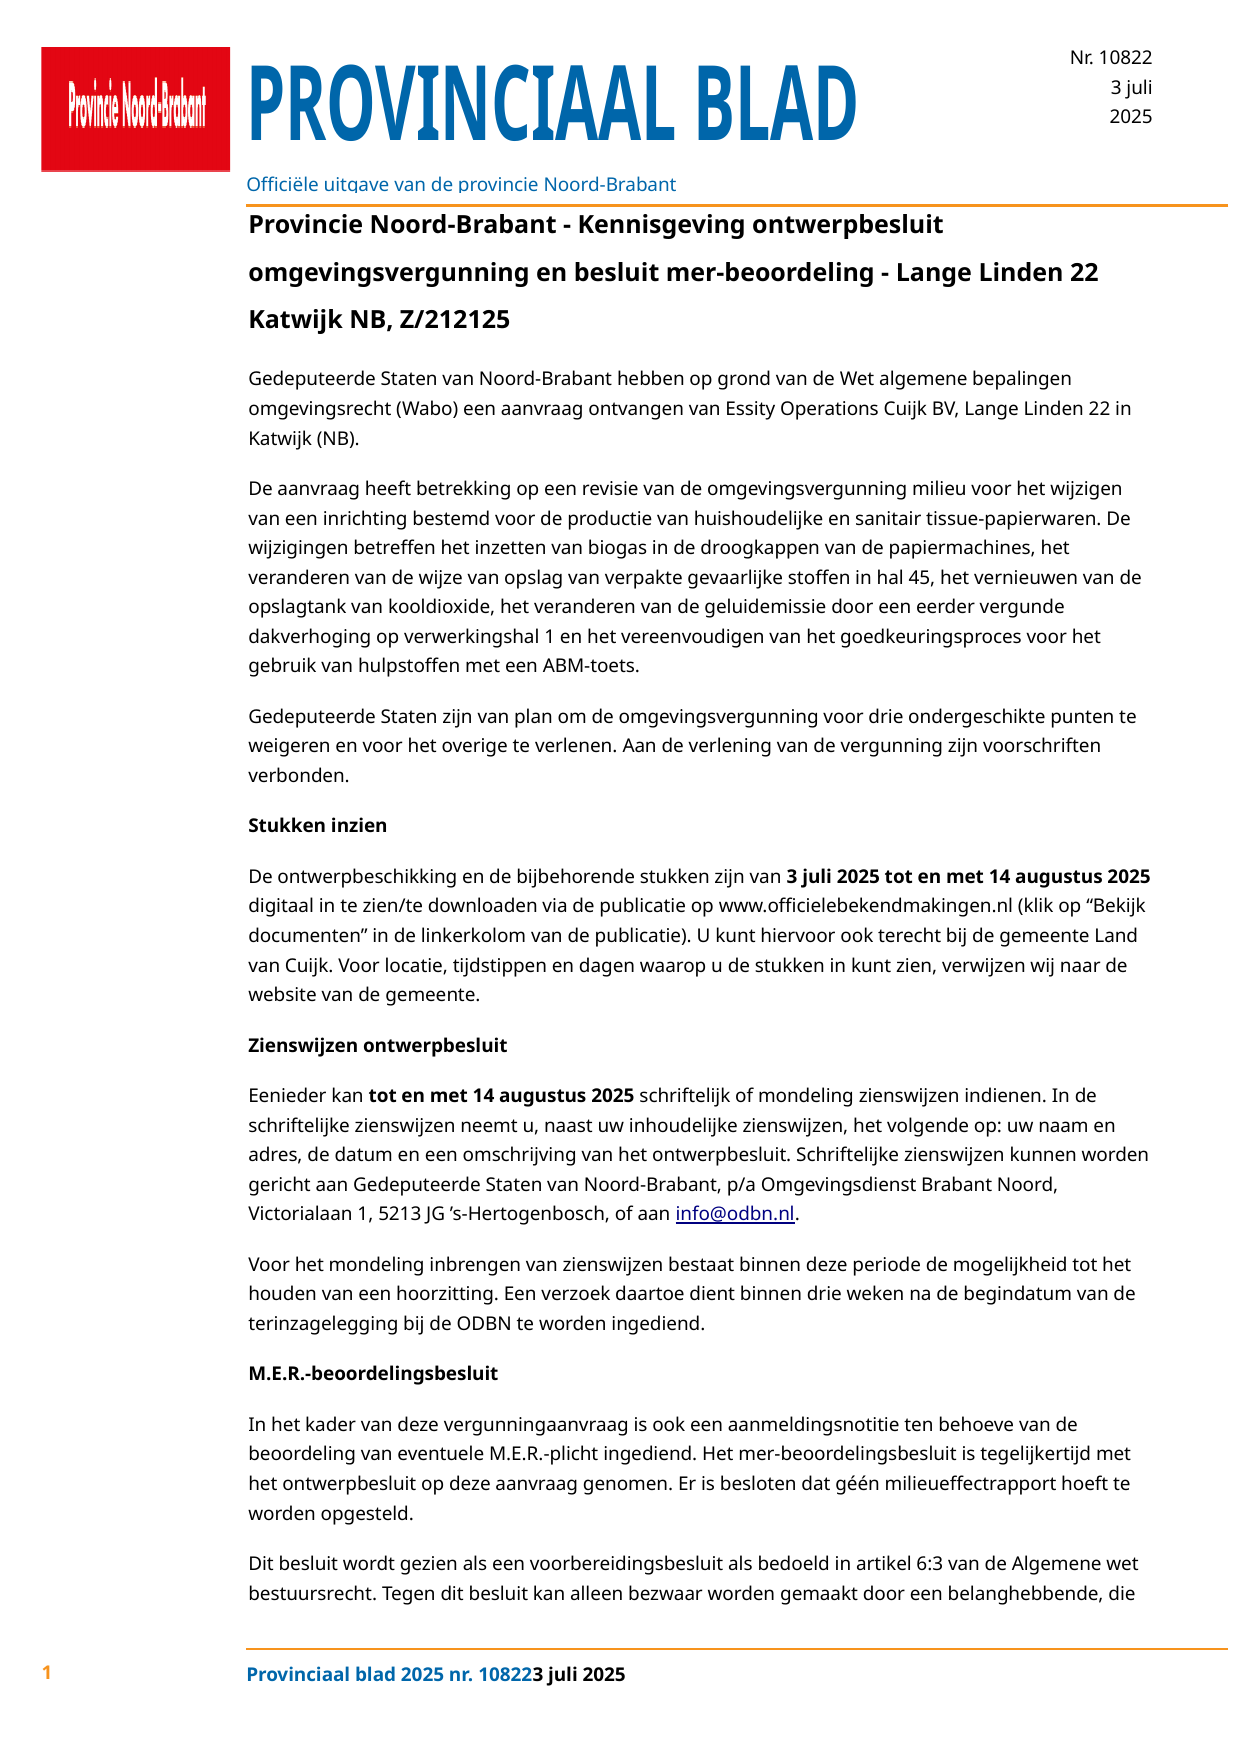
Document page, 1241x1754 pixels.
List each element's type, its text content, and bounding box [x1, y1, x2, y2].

text Gedeputeerde Staten zijn van plan om de omgevingsvergunning voor drie ondergeschikte punten te weigeren en voor het overige te verlenen. Aan de verlening van de vergunning zijn voorschriften verbonden. [248, 703, 1152, 788]
text De ontwerpbeschikking en de bijbehorende stukken zijn van 3 juli 2025 tot en met 14 augustus 2025 digitaal in te zien/te downloaden via de publicatie op www.officielebekendmakingen.nl (klik op “Bekijk documenten” in de linkerkolom van de publicatie). U kunt hiervoor ook terecht bij de gemeente Land van Cuijk. Voor locatie, tijdstippen en dagen waarop u de stukken in kunt zien, verwijzen wij naar de website van de gemeente. [248, 863, 1152, 1007]
text Provincie Noord-Brabant - Kennisgeving ontwerpbesluit omgevingsvergunning en besluit mer-beoordeling - Lange Linden 22 Katwijk NB, Z/212125 [248, 207, 1152, 336]
text Stukken inzien [248, 813, 1152, 838]
text In het kader van deze vergunningaanvraag is ook een aanmeldingsnotitie ten behoeve van de beoordeling van eventuele M.E.R.-plicht ingediend. Het mer-beoordelingsbesluit is tegelijkertijd met het ontwerpbesluit op deze aanvraag genomen. Er is besloten dat géén milieueffectrapport hoeft te worden opgesteld. [248, 1411, 1152, 1525]
text Voor het mondeling inbrengen van zienswijzen bestaat binnen deze periode de mogelijkheid tot het houden van een hoorzitting. Een verzoek daartoe dient binnen drie weken na de begindatum van de terinzagelegging bij de ODBN te worden ingediend. [248, 1251, 1152, 1336]
text Dit besluit wordt gezien als een voorbereidingsbesluit als bedoeld in artikel 6:3 van de Algemene wet bestuursrecht. Tegen dit besluit kan alleen bezwaar worden gemaakt door een belanghebbende, die [248, 1550, 1152, 1605]
text Gedeputeerde Staten van Noord-Brabant hebben op grond van de Wet algemene bepalingen omgevingsrecht (Wabo) een aanvraag ontvangen van Essity Operations Cuijk BV, Lange Linden 22 in Katwijk (NB). [248, 366, 1152, 450]
picture [41, 47, 231, 172]
text De aanvraag heeft betrekking op een revisie van de omgevingsvergunning milieu voor het wijzigen van een inrichting bestemd voor de productie van huishoudelijke en sanitair tissue-papierwaren. De wijzigingen betreffen het inzetten van biogas in de droogkappen van de papiermachines, het veranderen van de wijze van opslag van verpakte gevaarlijke stoffen in hal 45, het vernieuwen van de opslagtank van kooldioxide, het veranderen van de geluidemissie door een eerder vergunde dakverhoging op verwerkingshal 1 en het vereenvoudigen van het goedkeuringsproces voor het gebruik van hulpstoffen met een ABM-toets. [248, 475, 1152, 678]
text Eenieder kan tot en met 14 augustus 2025 schriftelijk of mondeling zienswijzen indienen. In de schriftelijke zienswijzen neemt u, naast uw inhoudelijke zienswijzen, het volgende op: uw naam en adres, de datum en een omschrijving van het ontwerpbesluit. Schriftelijke zienswijzen kunnen worden gericht aan Gedeputeerde Staten van Noord-Brabant, p/a Omgevingsdienst Brabant Noord, Victorialaan 1, 5213 JG ’s-Hertogenbosch, of aan info@odbn.nl. [248, 1082, 1152, 1226]
text M.E.R.-beoordelingsbesluit [248, 1361, 1152, 1386]
text Zienswijzen ontwerpbesluit [248, 1032, 1152, 1057]
